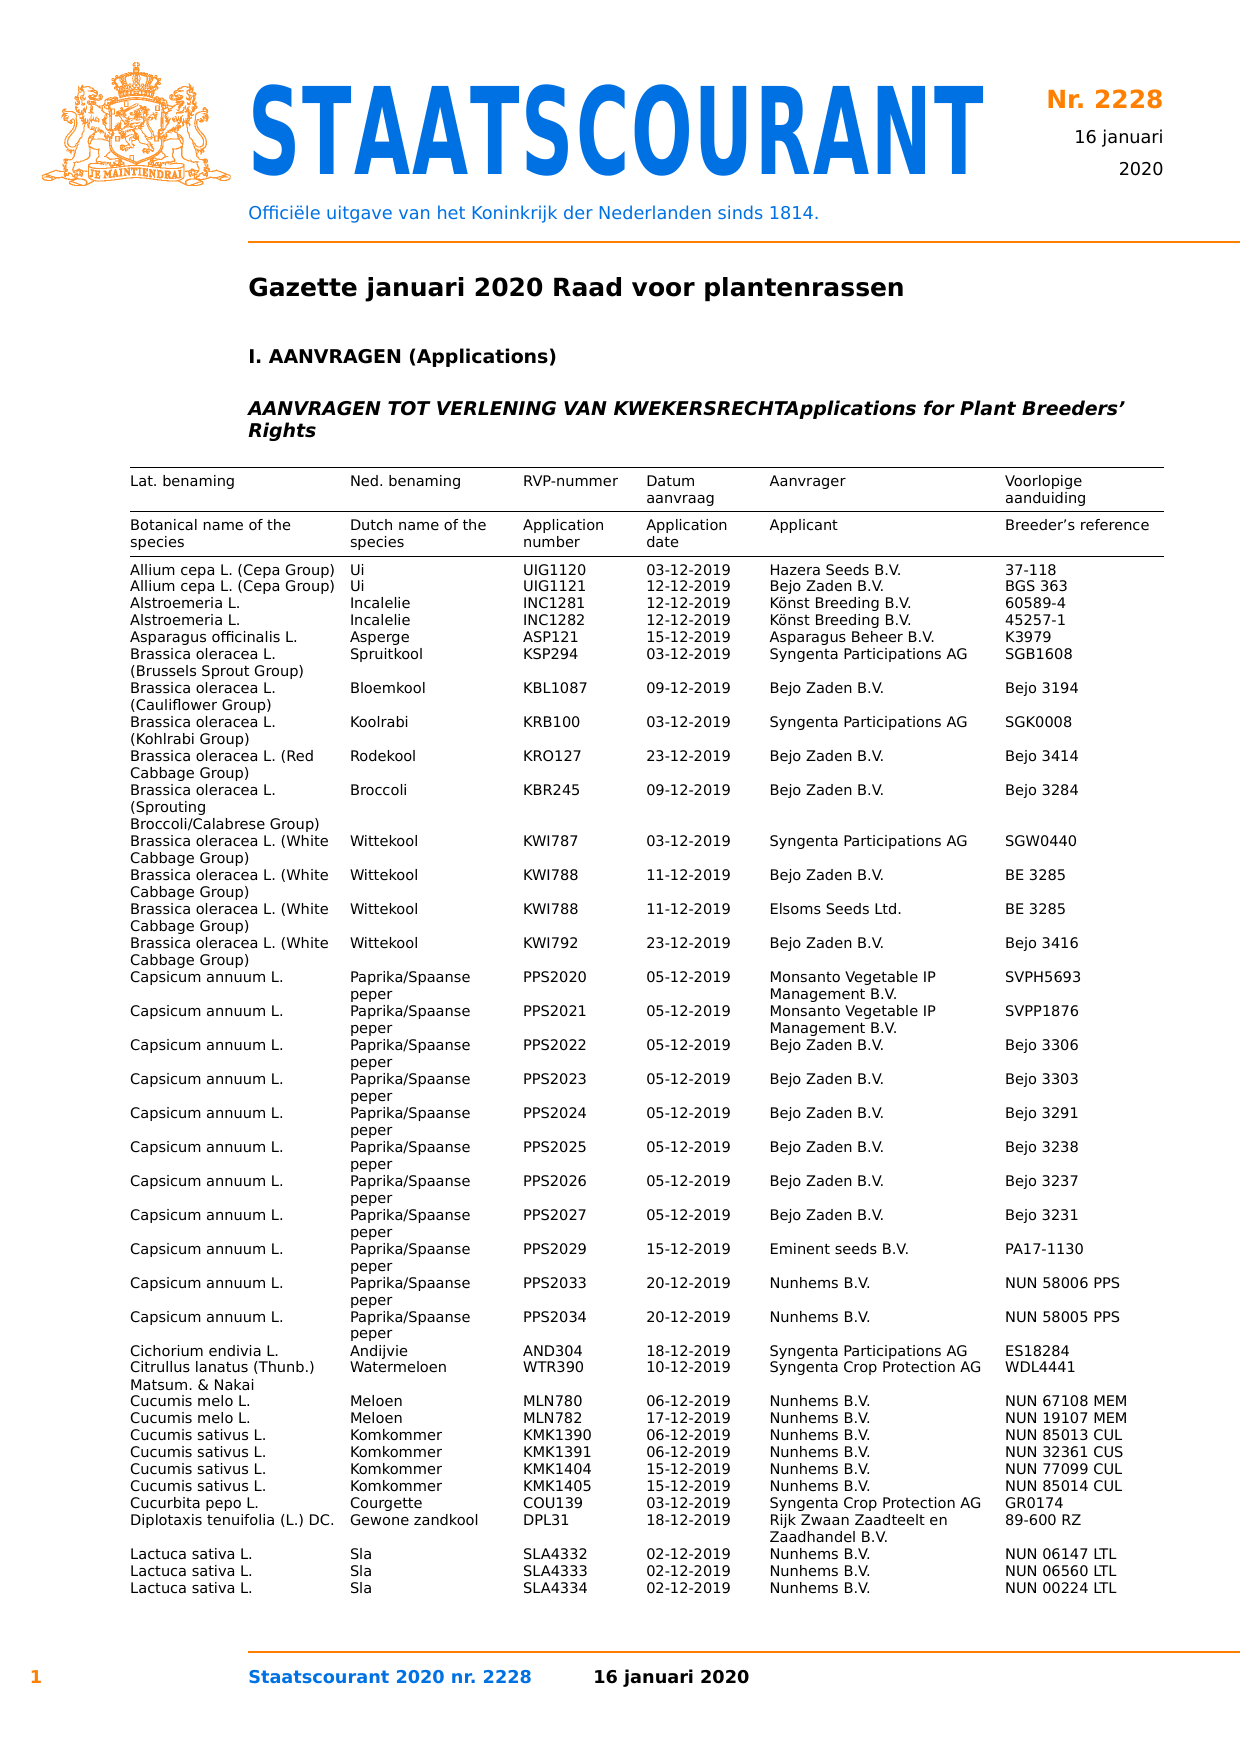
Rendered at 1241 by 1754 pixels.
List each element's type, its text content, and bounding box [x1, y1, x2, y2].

table_cell 06-12-2019 [640, 1444, 763, 1461]
table_cell SGW0440 [999, 833, 1163, 867]
table_cell PPS2026 [517, 1173, 640, 1207]
table_cell BGS 363 [999, 578, 1163, 595]
table_cell Komkommer [344, 1461, 517, 1478]
table_cell 89-600 RZ [999, 1512, 1163, 1546]
table_cell 60589-4 [999, 595, 1163, 612]
table_cell Syngenta Participations AG [763, 646, 999, 680]
table_cell KMK1405 [517, 1478, 640, 1495]
table_cell Capsicum annuum L. [130, 1105, 344, 1139]
table_cell NUN 85014 CUL [999, 1478, 1163, 1495]
table_cell Nunhems B.V. [763, 1444, 999, 1461]
table_cell Monsanto Vegetable IP Management B.V. [763, 1003, 999, 1037]
table_cell Brassica oleracea L. (Brussels Sprout Group) [130, 646, 344, 680]
table_cell Capsicum annuum L. [130, 1275, 344, 1308]
table_cell 03-12-2019 [640, 714, 763, 748]
table_cell NUN 77099 CUL [999, 1461, 1163, 1478]
table_cell Meloen [344, 1393, 517, 1410]
table_cell Asparagus officinalis L. [130, 629, 344, 646]
table_cell PPS2022 [517, 1037, 640, 1071]
table_cell 05-12-2019 [640, 1207, 763, 1241]
table_cell Brassica oleracea L. (Cauliflower Group) [130, 680, 344, 714]
table_cell Cucumis melo L. [130, 1393, 344, 1410]
table_cell Hazera Seeds B.V. [763, 557, 999, 578]
table_cell Nunhems B.V. [763, 1461, 999, 1478]
table_cell Wittekool [344, 867, 517, 901]
table_cell SVPH5693 [999, 969, 1163, 1003]
table_cell Nunhems B.V. [763, 1563, 999, 1580]
table_cell Nunhems B.V. [763, 1546, 999, 1563]
table_cell 18-12-2019 [640, 1512, 763, 1546]
table_cell 05-12-2019 [640, 1003, 763, 1037]
table_cell Brassica oleracea L. (White Cabbage Group) [130, 935, 344, 969]
table_cell 09-12-2019 [640, 782, 763, 833]
table_cell Capsicum annuum L. [130, 1309, 344, 1342]
table_cell 05-12-2019 [640, 1037, 763, 1071]
table_cell 09-12-2019 [640, 680, 763, 714]
table_cell 05-12-2019 [640, 1139, 763, 1173]
table_cell KRO127 [517, 748, 640, 782]
table_cell Bejo 3414 [999, 748, 1163, 782]
table_cell Bejo 3291 [999, 1105, 1163, 1139]
table_cell 37-118 [999, 557, 1163, 578]
table_cell SLA4332 [517, 1546, 640, 1563]
table_cell Wittekool [344, 935, 517, 969]
table_cell SGK0008 [999, 714, 1163, 748]
table_cell Capsicum annuum L. [130, 1071, 344, 1105]
table_cell Elsoms Seeds Ltd. [763, 901, 999, 935]
table_cell Nunhems B.V. [763, 1580, 999, 1597]
table_cell Asparagus Beheer B.V. [763, 629, 999, 646]
table_cell Syngenta Crop Protection AG [763, 1495, 999, 1512]
table_cell Ui [344, 578, 517, 595]
table_cell Bejo Zaden B.V. [763, 1071, 999, 1105]
table_cell Syngenta Participations AG [763, 833, 999, 867]
table_cell Bejo 3284 [999, 782, 1163, 833]
table_cell ES18284 [999, 1343, 1163, 1359]
table_cell 15-12-2019 [640, 1461, 763, 1478]
table_cell 12-12-2019 [640, 578, 763, 595]
table_cell PPS2025 [517, 1139, 640, 1173]
table_cell Syngenta Participations AG [763, 714, 999, 748]
table_header Nr. 2228 [998, 62, 1240, 121]
table_cell Bejo 3306 [999, 1037, 1163, 1071]
table_cell K3979 [999, 629, 1163, 646]
subtitle Gazette januari 2020 Raad voor plantenrassen [248, 273, 1163, 302]
table_cell 16 januari [998, 121, 1240, 153]
table_cell Paprika/Spaanse peper [344, 1071, 517, 1105]
table_cell NUN 32361 CUS [999, 1444, 1163, 1461]
table_cell Nunhems B.V. [763, 1275, 999, 1308]
table_cell NUN 67108 MEM [999, 1393, 1163, 1410]
table_cell Bejo Zaden B.V. [763, 935, 999, 969]
table_cell 05-12-2019 [640, 1105, 763, 1139]
table_cell Bejo 3416 [999, 935, 1163, 969]
table_cell WTR390 [517, 1359, 640, 1393]
table_cell Brassica oleracea L. (Kohlrabi Group) [130, 714, 344, 748]
table_cell Bejo Zaden B.V. [763, 1207, 999, 1241]
table_cell Nunhems B.V. [763, 1478, 999, 1495]
table_cell Sla [344, 1546, 517, 1563]
table_cell 02-12-2019 [640, 1563, 763, 1580]
table_header STAATSCOURANT [248, 62, 998, 203]
table_cell Cucumis sativus L. [130, 1478, 344, 1495]
table_cell COU139 [517, 1495, 640, 1512]
table_cell Alstroemeria L. [130, 612, 344, 629]
table_cell 17-12-2019 [640, 1410, 763, 1427]
table_header Aanvrager [763, 468, 999, 511]
table_cell 12-12-2019 [640, 612, 763, 629]
table_cell 45257-1 [999, 612, 1163, 629]
table_cell 2020 [998, 153, 1240, 203]
table_cell Paprika/Spaanse peper [344, 1241, 517, 1274]
table_cell KWI787 [517, 833, 640, 867]
table_cell 23-12-2019 [640, 748, 763, 782]
table_cell Bejo Zaden B.V. [763, 1037, 999, 1071]
subtitle AANVRAGEN TOT VERLENING VAN KWEKERSRECHTApplications for Plant Breeders’ Rights [248, 398, 1163, 442]
table_cell 03-12-2019 [640, 833, 763, 867]
table_cell Bejo 3238 [999, 1139, 1163, 1173]
table_cell Paprika/Spaanse peper [344, 1275, 517, 1308]
table_cell Brassica oleracea L. (White Cabbage Group) [130, 901, 344, 935]
table_cell Paprika/Spaanse peper [344, 969, 517, 1003]
table_cell Paprika/Spaanse peper [344, 1173, 517, 1207]
table_cell SGB1608 [999, 646, 1163, 680]
table_cell Bejo 3231 [999, 1207, 1163, 1241]
table_cell KMK1404 [517, 1461, 640, 1478]
table_cell DPL31 [517, 1512, 640, 1546]
table_cell AND304 [517, 1343, 640, 1359]
table_cell SLA4333 [517, 1563, 640, 1580]
table_cell Diplotaxis tenuifolia (L.) DC. [130, 1512, 344, 1546]
table_cell Cucurbita pepo L. [130, 1495, 344, 1512]
table_cell Bejo 3237 [999, 1173, 1163, 1207]
table_cell 18-12-2019 [640, 1343, 763, 1359]
table_cell Lactuca sativa L. [130, 1580, 344, 1597]
table_cell Bejo Zaden B.V. [763, 1139, 999, 1173]
table_cell Komkommer [344, 1427, 517, 1444]
table_cell Könst Breeding B.V. [763, 612, 999, 629]
table_cell 02-12-2019 [640, 1546, 763, 1563]
table_cell Rodekool [344, 748, 517, 782]
table_cell 23-12-2019 [640, 935, 763, 969]
table_cell Bloemkool [344, 680, 517, 714]
table_cell Bejo Zaden B.V. [763, 748, 999, 782]
table_cell Alstroemeria L. [130, 595, 344, 612]
table_cell Meloen [344, 1410, 517, 1427]
table_cell Cucumis sativus L. [130, 1427, 344, 1444]
table_header [25, 62, 248, 241]
subtitle I. AANVRAGEN (Applications) [248, 346, 1163, 368]
table_cell Lactuca sativa L. [130, 1563, 344, 1580]
table_cell SLA4334 [517, 1580, 640, 1597]
table_cell 15-12-2019 [640, 1478, 763, 1495]
table_cell Wittekool [344, 833, 517, 867]
table_cell Komkommer [344, 1478, 517, 1495]
table_cell Allium cepa L. (Cepa Group) [130, 557, 344, 578]
table_cell ASP121 [517, 629, 640, 646]
table_cell Applicant [763, 512, 999, 556]
picture [41, 62, 231, 186]
table_cell Eminent seeds B.V. [763, 1241, 999, 1274]
table_cell 15-12-2019 [640, 629, 763, 646]
table_cell Rijk Zwaan Zaadteelt en Zaadhandel B.V. [763, 1512, 999, 1546]
table_cell Bejo Zaden B.V. [763, 867, 999, 901]
table_cell Brassica oleracea L. (Red Cabbage Group) [130, 748, 344, 782]
table_cell Watermeloen [344, 1359, 517, 1393]
table_cell 06-12-2019 [640, 1393, 763, 1410]
table_cell Application date [640, 512, 763, 556]
table_cell Allium cepa L. (Cepa Group) [130, 578, 344, 595]
table_cell Bejo Zaden B.V. [763, 1105, 999, 1139]
table_cell Citrullus lanatus (Thunb.) Matsum. & Nakai [130, 1359, 344, 1393]
table_cell PPS2027 [517, 1207, 640, 1241]
table_cell INC1281 [517, 595, 640, 612]
table_cell Application number [517, 512, 640, 556]
table_cell 06-12-2019 [640, 1427, 763, 1444]
table_cell PPS2034 [517, 1309, 640, 1342]
table_cell KMK1391 [517, 1444, 640, 1461]
table_cell Sla [344, 1580, 517, 1597]
table_cell PPS2029 [517, 1241, 640, 1274]
table_cell 05-12-2019 [640, 1071, 763, 1105]
table_cell Capsicum annuum L. [130, 1241, 344, 1274]
table_cell Capsicum annuum L. [130, 969, 344, 1003]
table_cell MLN782 [517, 1410, 640, 1427]
table_cell Bejo 3303 [999, 1071, 1163, 1105]
table_cell KSP294 [517, 646, 640, 680]
table_cell Broccoli [344, 782, 517, 833]
table_cell KWI792 [517, 935, 640, 969]
table_cell 11-12-2019 [640, 867, 763, 901]
table_cell Capsicum annuum L. [130, 1037, 344, 1071]
table_cell Bejo Zaden B.V. [763, 578, 999, 595]
table_cell Cucumis sativus L. [130, 1461, 344, 1478]
table_cell Paprika/Spaanse peper [344, 1139, 517, 1173]
table_cell Brassica oleracea L. (White Cabbage Group) [130, 867, 344, 901]
table_cell Paprika/Spaanse peper [344, 1207, 517, 1241]
table_cell NUN 06560 LTL [999, 1563, 1163, 1580]
table_cell Nunhems B.V. [763, 1410, 999, 1427]
table_cell Sla [344, 1563, 517, 1580]
table_header Datum aanvraag [640, 468, 763, 511]
table_header RVP-nummer [517, 468, 640, 511]
table_cell Bejo Zaden B.V. [763, 782, 999, 833]
table_cell KBL1087 [517, 680, 640, 714]
table_cell UIG1121 [517, 578, 640, 595]
table_cell Capsicum annuum L. [130, 1003, 344, 1037]
table_cell Capsicum annuum L. [130, 1139, 344, 1173]
table_cell WDL4441 [999, 1359, 1163, 1393]
table_cell BE 3285 [999, 901, 1163, 935]
table_cell SVPP1876 [999, 1003, 1163, 1037]
table_cell Spruitkool [344, 646, 517, 680]
table_cell Andijvie [344, 1343, 517, 1359]
table_cell Asperge [344, 629, 517, 646]
table_cell Capsicum annuum L. [130, 1207, 344, 1241]
table_cell 20-12-2019 [640, 1275, 763, 1308]
table_cell Capsicum annuum L. [130, 1173, 344, 1207]
table_cell 11-12-2019 [640, 901, 763, 935]
table_header Ned. benaming [344, 468, 517, 511]
table_header Voorlopige aanduiding [999, 468, 1163, 511]
table_cell KMK1390 [517, 1427, 640, 1444]
table_cell Ui [344, 557, 517, 578]
table_cell 03-12-2019 [640, 1495, 763, 1512]
table_cell Monsanto Vegetable IP Management B.V. [763, 969, 999, 1003]
table_cell Paprika/Spaanse peper [344, 1309, 517, 1342]
table_cell UIG1120 [517, 557, 640, 578]
table_cell Paprika/Spaanse peper [344, 1003, 517, 1037]
table_cell INC1282 [517, 612, 640, 629]
table_cell 02-12-2019 [640, 1580, 763, 1597]
table_cell Nunhems B.V. [763, 1427, 999, 1444]
table_cell 12-12-2019 [640, 595, 763, 612]
table_cell 03-12-2019 [640, 646, 763, 680]
table_cell Bejo 3194 [999, 680, 1163, 714]
table_cell KRB100 [517, 714, 640, 748]
table_cell Courgette [344, 1495, 517, 1512]
table_cell Bejo Zaden B.V. [763, 1173, 999, 1207]
table_cell KWI788 [517, 901, 640, 935]
table_cell MLN780 [517, 1393, 640, 1410]
table_cell Brassica oleracea L. (Sprouting Broccoli/Calabrese Group) [130, 782, 344, 833]
table_cell Officiële uitgave van het Koninkrijk der Nederlanden sinds 1814. [248, 203, 1240, 241]
table_cell Lactuca sativa L. [130, 1546, 344, 1563]
table_cell PPS2024 [517, 1105, 640, 1139]
table_cell Brassica oleracea L. (White Cabbage Group) [130, 833, 344, 867]
table_cell Paprika/Spaanse peper [344, 1105, 517, 1139]
table_cell Incalelie [344, 612, 517, 629]
table_cell Wittekool [344, 901, 517, 935]
table_cell KWI788 [517, 867, 640, 901]
table_cell Cucumis melo L. [130, 1410, 344, 1427]
table_cell Könst Breeding B.V. [763, 595, 999, 612]
table_cell NUN 58006 PPS [999, 1275, 1163, 1308]
table_cell 03-12-2019 [640, 557, 763, 578]
table_cell PPS2020 [517, 969, 640, 1003]
table_cell NUN 58005 PPS [999, 1309, 1163, 1342]
table_cell NUN 00224 LTL [999, 1580, 1163, 1597]
table_cell 20-12-2019 [640, 1309, 763, 1342]
table_cell Dutch name of the species [344, 512, 517, 556]
table_cell 15-12-2019 [640, 1241, 763, 1274]
table_cell Botanical name of the species [130, 512, 344, 556]
table_cell GR0174 [999, 1495, 1163, 1512]
table_cell Bejo Zaden B.V. [763, 680, 999, 714]
table_cell Gewone zandkool [344, 1512, 517, 1546]
table_cell PPS2021 [517, 1003, 640, 1037]
table_cell Paprika/Spaanse peper [344, 1037, 517, 1071]
table_cell 05-12-2019 [640, 969, 763, 1003]
table_cell Syngenta Crop Protection AG [763, 1359, 999, 1393]
table_cell Koolrabi [344, 714, 517, 748]
table_cell Nunhems B.V. [763, 1393, 999, 1410]
table_cell PPS2023 [517, 1071, 640, 1105]
table_cell Breeder’s reference [999, 512, 1163, 556]
table_cell Syngenta Participations AG [763, 1343, 999, 1359]
table_cell 10-12-2019 [640, 1359, 763, 1393]
table_header Lat. benaming [130, 468, 344, 511]
table_cell BE 3285 [999, 867, 1163, 901]
table_cell Cucumis sativus L. [130, 1444, 344, 1461]
table_cell Komkommer [344, 1444, 517, 1461]
table_cell KBR245 [517, 782, 640, 833]
table_cell Incalelie [344, 595, 517, 612]
table_cell NUN 19107 MEM [999, 1410, 1163, 1427]
table_cell NUN 06147 LTL [999, 1546, 1163, 1563]
table_cell 05-12-2019 [640, 1173, 763, 1207]
table_cell PPS2033 [517, 1275, 640, 1308]
table_cell PA17-1130 [999, 1241, 1163, 1274]
table_cell NUN 85013 CUL [999, 1427, 1163, 1444]
table_cell Cichorium endivia L. [130, 1343, 344, 1359]
table_cell Nunhems B.V. [763, 1309, 999, 1342]
